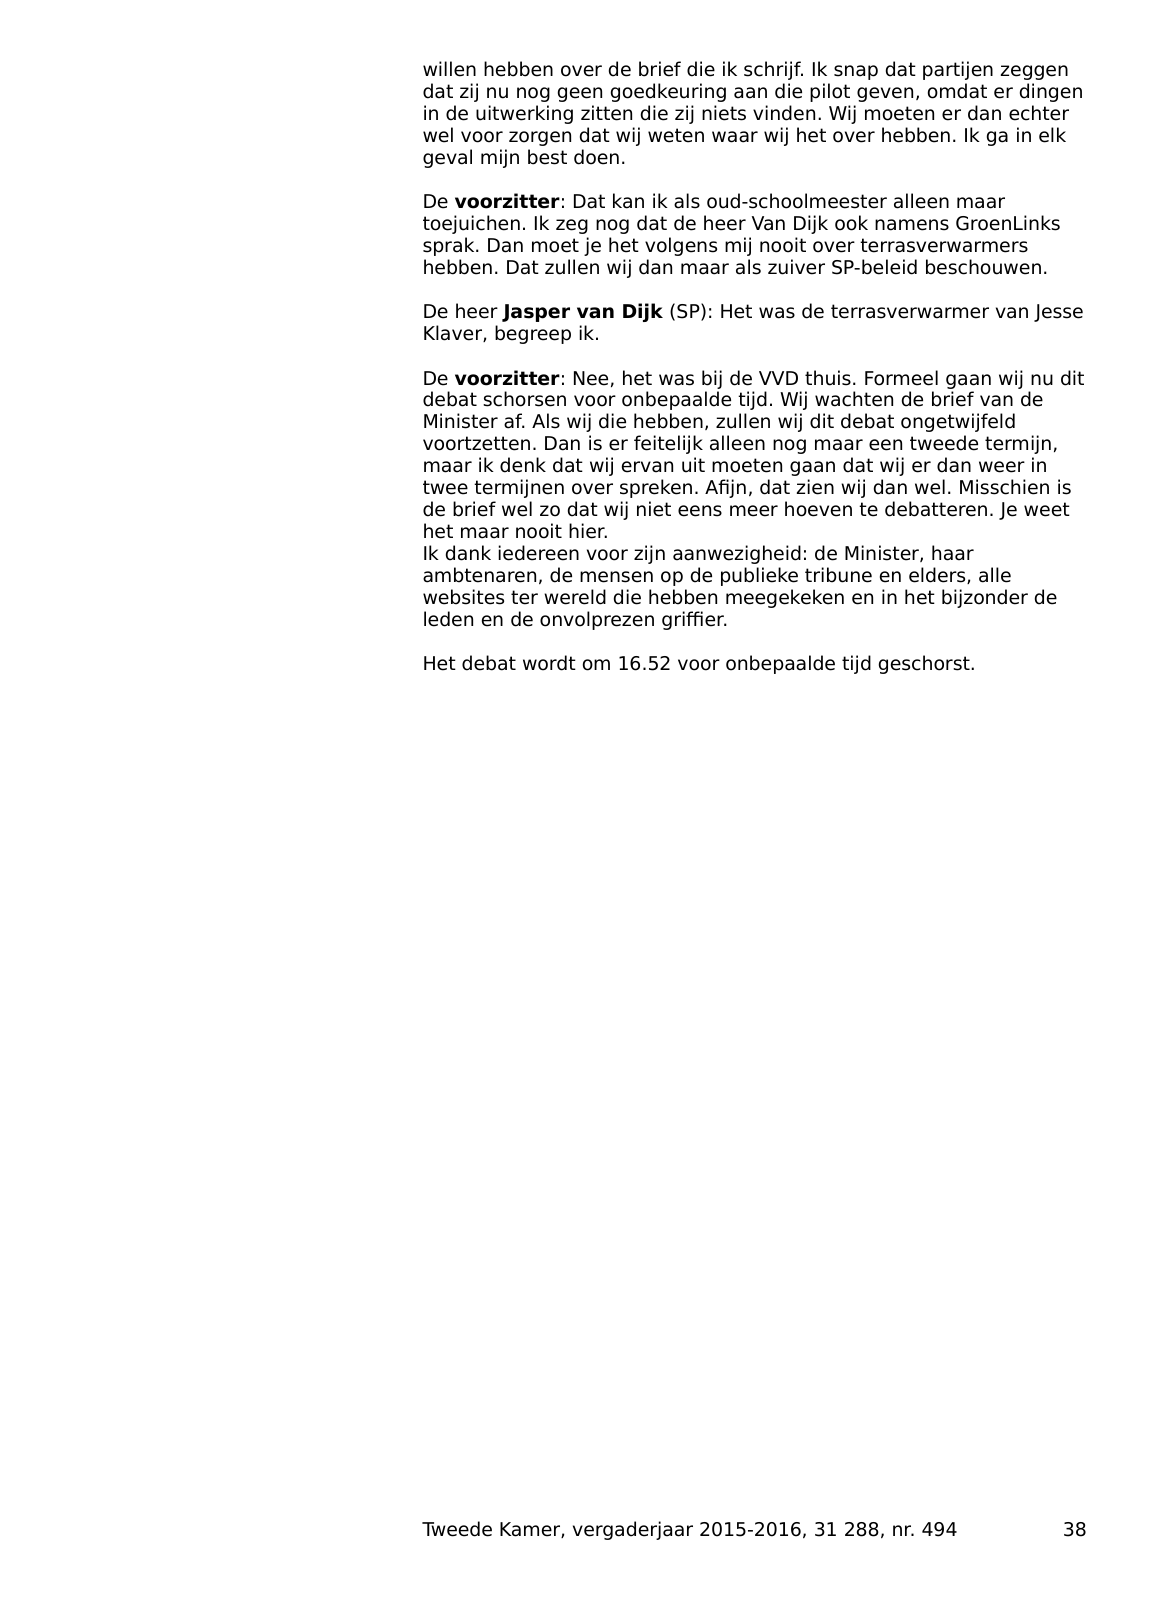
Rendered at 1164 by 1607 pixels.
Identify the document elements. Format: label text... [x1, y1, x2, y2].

text De heer Jasper van Dijk (SP): Het was de terrasverwarmer van Jesse Klaver, begreep ik. [422, 301, 1087, 345]
text willen hebben over de brief die ik schrijf. Ik snap dat partijen zeggen dat zij nu nog geen goedkeuring aan die pilot geven, omdat er dingen in de uitwerking zitten die zij niets vinden. Wij moeten er dan echter wel voor zorgen dat wij weten waar wij het over hebben. Ik ga in elk geval mijn best doen. [422, 59, 1087, 169]
text De voorzitter: Nee, het was bij de VVD thuis. Formeel gaan wij nu dit debat schorsen voor onbepaalde tijd. Wij wachten de brief van de Minister af. Als wij die hebben, zullen wij dit debat ongetwijfeld voortzetten. Dan is er feitelijk alleen nog maar een tweede termijn, maar ik denk dat wij ervan uit moeten gaan dat wij er dan weer in twee termijnen over spreken. Afijn, dat zien wij dan wel. Misschien is de brief wel zo dat wij niet eens meer hoeven te debatteren. Je weet het maar nooit hier. [422, 367, 1087, 543]
text Ik dank iedereen voor zijn aanwezigheid: de Minister, haar ambtenaren, de mensen op de publieke tribune en elders, alle websites ter wereld die hebben meegekeken en in het bijzonder de leden en de onvolprezen griffier. [422, 543, 1087, 631]
text De voorzitter: Dat kan ik als oud-schoolmeester alleen maar toejuichen. Ik zeg nog dat de heer Van Dijk ook namens GroenLinks sprak. Dan moet je het volgens mij nooit over terrasverwarmers hebben. Dat zullen wij dan maar als zuiver SP-beleid beschouwen. [422, 191, 1087, 279]
text Het debat wordt om 16.52 voor onbepaalde tijd geschorst. [422, 653, 1087, 675]
